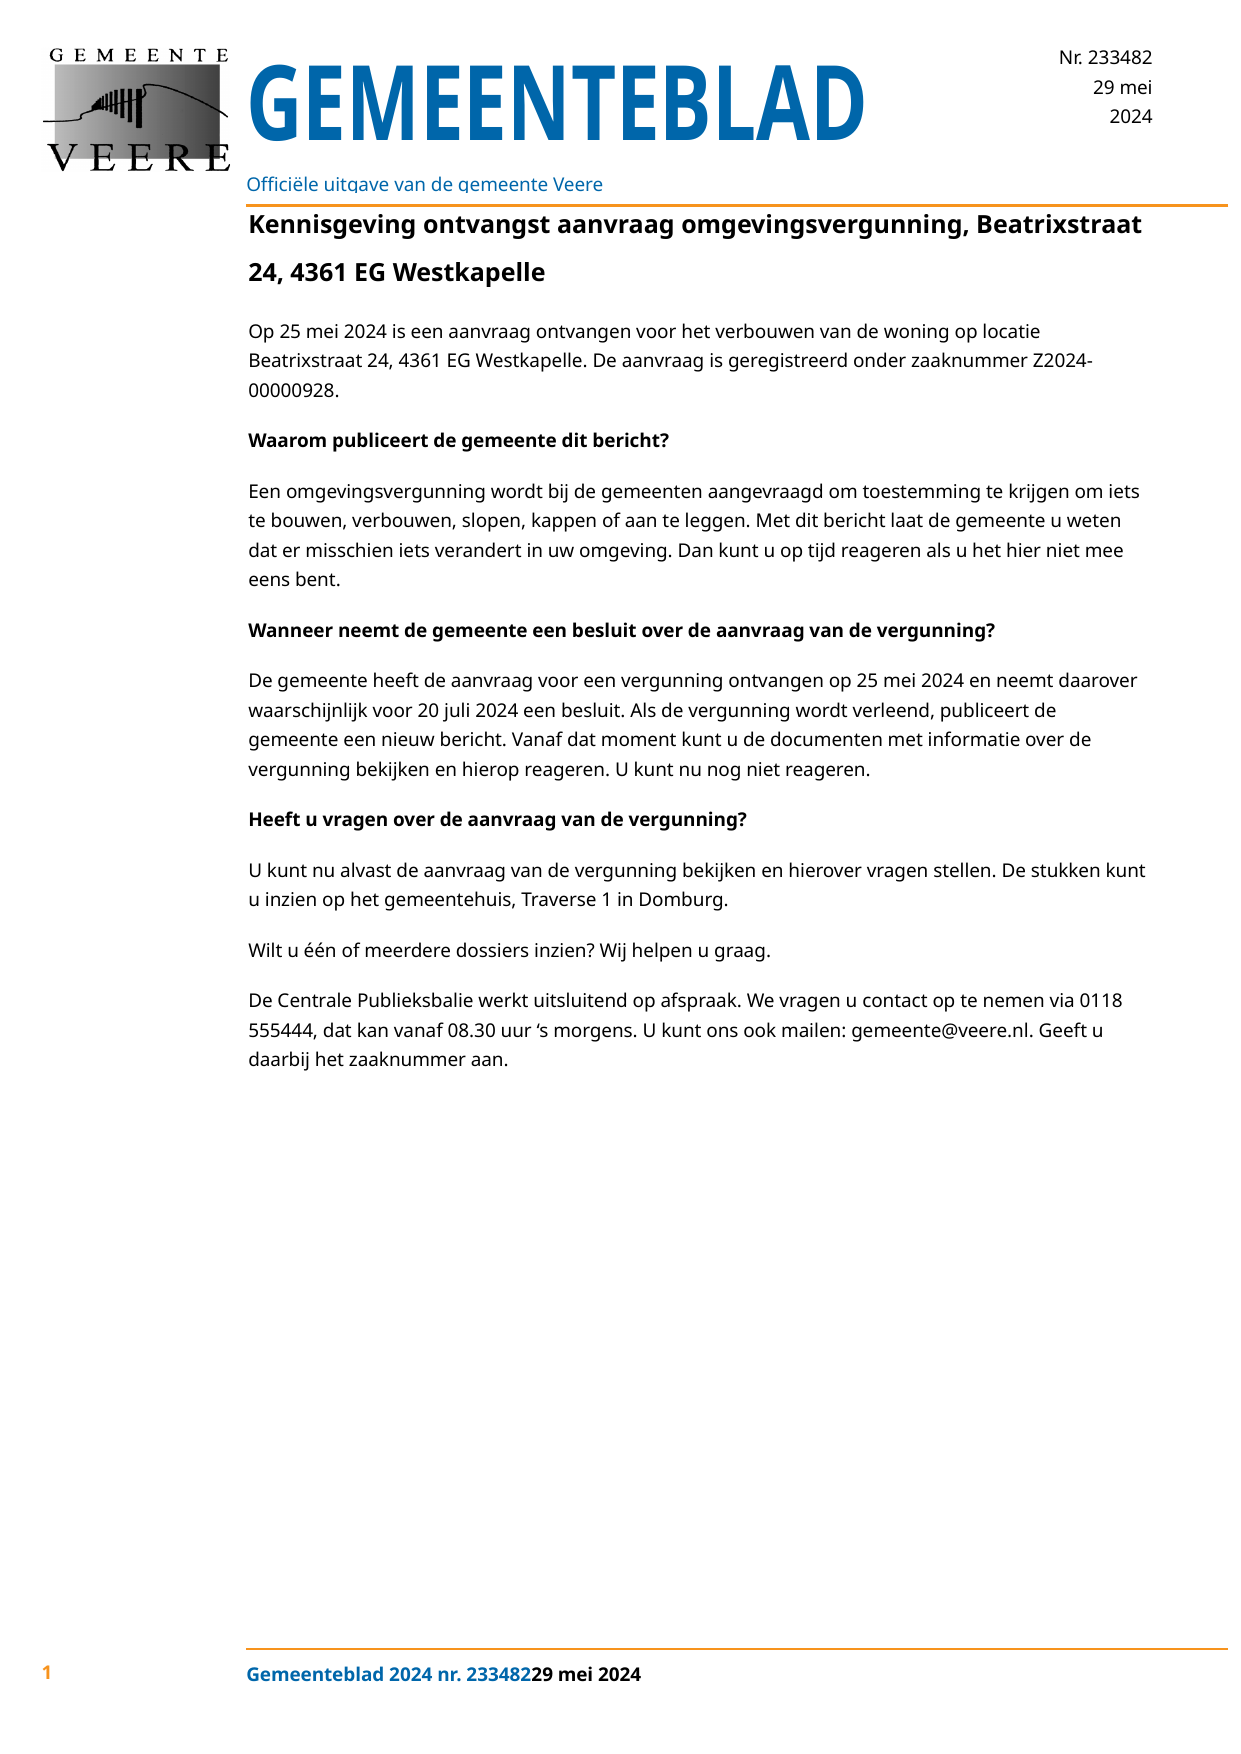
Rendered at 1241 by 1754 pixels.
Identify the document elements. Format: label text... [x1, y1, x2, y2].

text Op 25 mei 2024 is een aanvraag ontvangen voor het verbouwen van de woning op locatie Beatrixstraat 24, 4361 EG Westkapelle. De aanvraag is geregistreerd onder zaaknummer Z2024-00000928. [248, 318, 1152, 403]
text De Centrale Publieksbalie werkt uitsluitend op afspraak. We vragen u contact op te nemen via 0118 555444, dat kan vanaf 08.30 uur ‘s morgens. U kunt ons ook mailen: gemeente@veere.nl. Geeft u daarbij het zaaknummer aan. [248, 987, 1152, 1072]
text U kunt nu alvast de aanvraag van de vergunning bekijken en hierover vragen stellen. De stukken kunt u inzien op het gemeentehuis, Traverse 1 in Domburg. [248, 857, 1152, 912]
text Kennisgeving ontvangst aanvraag omgevingsvergunning, Beatrixstraat 24, 4361 EG Westkapelle [248, 207, 1152, 288]
picture [41, 47, 231, 172]
text De gemeente heeft de aanvraag voor een vergunning ontvangen op 25 mei 2024 en neemt daarover waarschijnlijk voor 20 juli 2024 een besluit. Als de vergunning wordt verleend, publiceert de gemeente een nieuw bericht. Vanaf dat moment kunt u de documenten met informatie over de vergunning bekijken en hierop reageren. U kunt nu nog niet reageren. [248, 667, 1152, 782]
text Heeft u vragen over de aanvraag van de vergunning? [248, 807, 1152, 832]
text Wanneer neemt de gemeente een besluit over de aanvraag van de vergunning? [248, 617, 1152, 643]
text Een omgevingsvergunning wordt bij de gemeenten aangevraagd om toestemming te krijgen om iets te bouwen, verbouwen, slopen, kappen of aan te leggen. Met dit bericht laat de gemeente u weten dat er misschien iets verandert in uw omgeving. Dan kunt u op tijd reageren als u het hier niet mee eens bent. [248, 478, 1152, 592]
text Wilt u één of meerdere dossiers inzien? Wij helpen u graag. [248, 937, 1152, 963]
text Waarom publiceert de gemeente dit bericht? [248, 427, 1152, 453]
